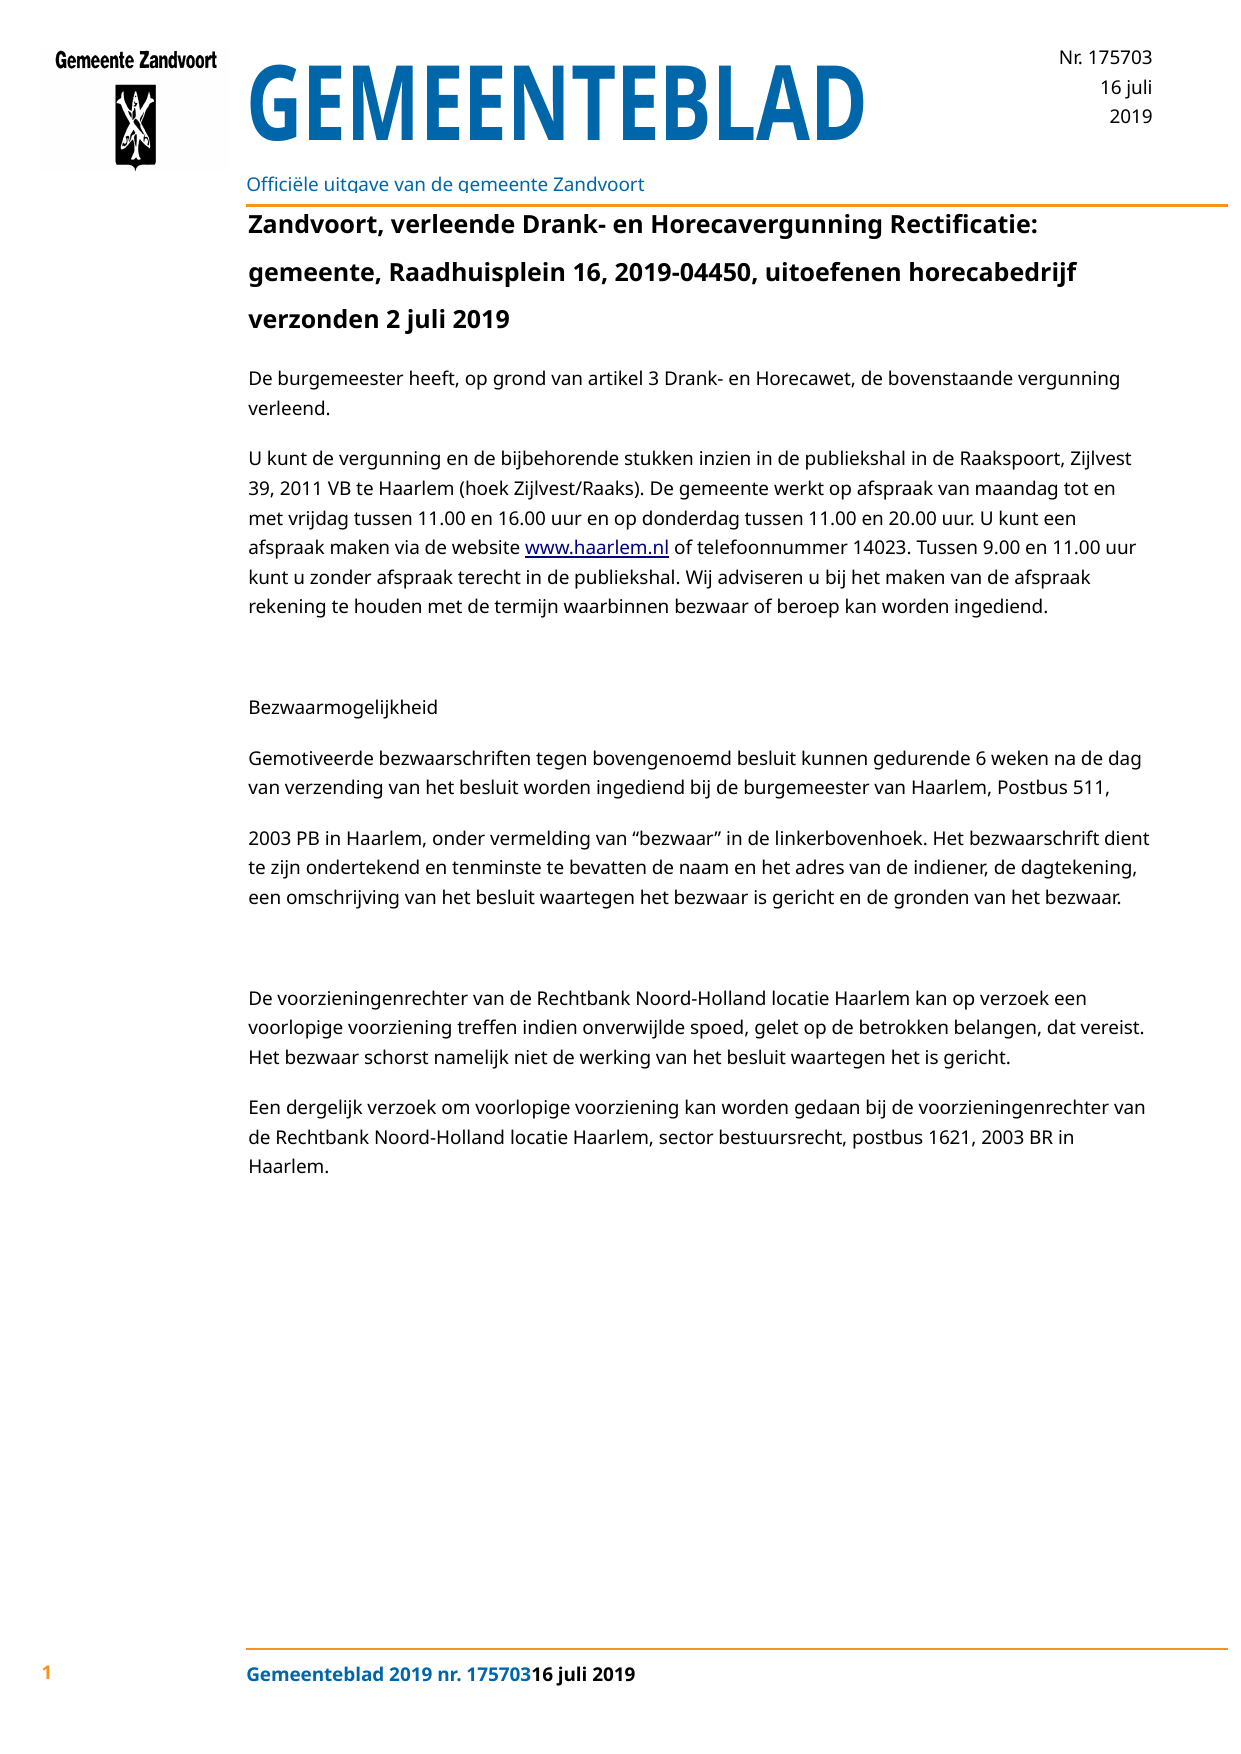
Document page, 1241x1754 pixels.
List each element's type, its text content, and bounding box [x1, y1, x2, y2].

picture [41, 47, 231, 172]
text Bezwaarmogelijkheid [248, 694, 1152, 720]
text De voorzieningenrechter van de Rechtbank Noord-Holland locatie Haarlem kan op verzoek een voorlopige voorziening treffen indien onverwijlde spoed, gelet op de betrokken belangen, dat vereist. Het bezwaar schorst namelijk niet de werking van het besluit waartegen het is gericht. [248, 985, 1152, 1069]
text Zandvoort, verleende Drank- en Horecavergunning Rectificatie: gemeente, Raadhuisplein 16, 2019-04450, uitoefenen horecabedrijf verzonden 2 juli 2019 [248, 207, 1152, 336]
text Een dergelijk verzoek om voorlopige voorziening kan worden gedaan bij de voorzieningenrechter van de Rechtbank Noord-Holland locatie Haarlem, sector bestuursrecht, postbus 1621, 2003 BR in Haarlem. [248, 1094, 1152, 1179]
text De burgemeester heeft, op grond van artikel 3 Drank- en Horecawet, de bovenstaande vergunning verleend. [248, 366, 1152, 421]
text 2003 PB in Haarlem, onder vermelding van “bezwaar” in de linkerbovenhoek. Het bezwaarschrift dient te zijn ondertekend en tenminste te bevatten de naam en het adres van de indiener, de dagtekening, een omschrijving van het besluit waartegen het bezwaar is gericht en de gronden van het bezwaar. [248, 825, 1152, 909]
text Gemotiveerde bezwaarschriften tegen bovengenoemd besluit kunnen gedurende 6 weken na de dag van verzending van het besluit worden ingediend bij de burgemeester van Haarlem, Postbus 511, [248, 745, 1152, 800]
text U kunt de vergunning en de bijbehorende stukken inzien in de publiekshal in de Raakspoort, Zijlvest 39, 2011 VB te Haarlem (hoek Zijlvest/Raaks). De gemeente werkt op afspraak van maandag tot en met vrijdag tussen 11.00 en 16.00 uur en op donderdag tussen 11.00 en 20.00 uur. U kunt een afspraak maken via de website www.haarlem.nl of telefoonnummer 14023. Tussen 9.00 en 11.00 uur kunt u zonder afspraak terecht in de publiekshal. Wij adviseren u bij het maken van de afspraak rekening te houden met de termijn waarbinnen bezwaar of beroep kan worden ingediend. [248, 446, 1152, 619]
